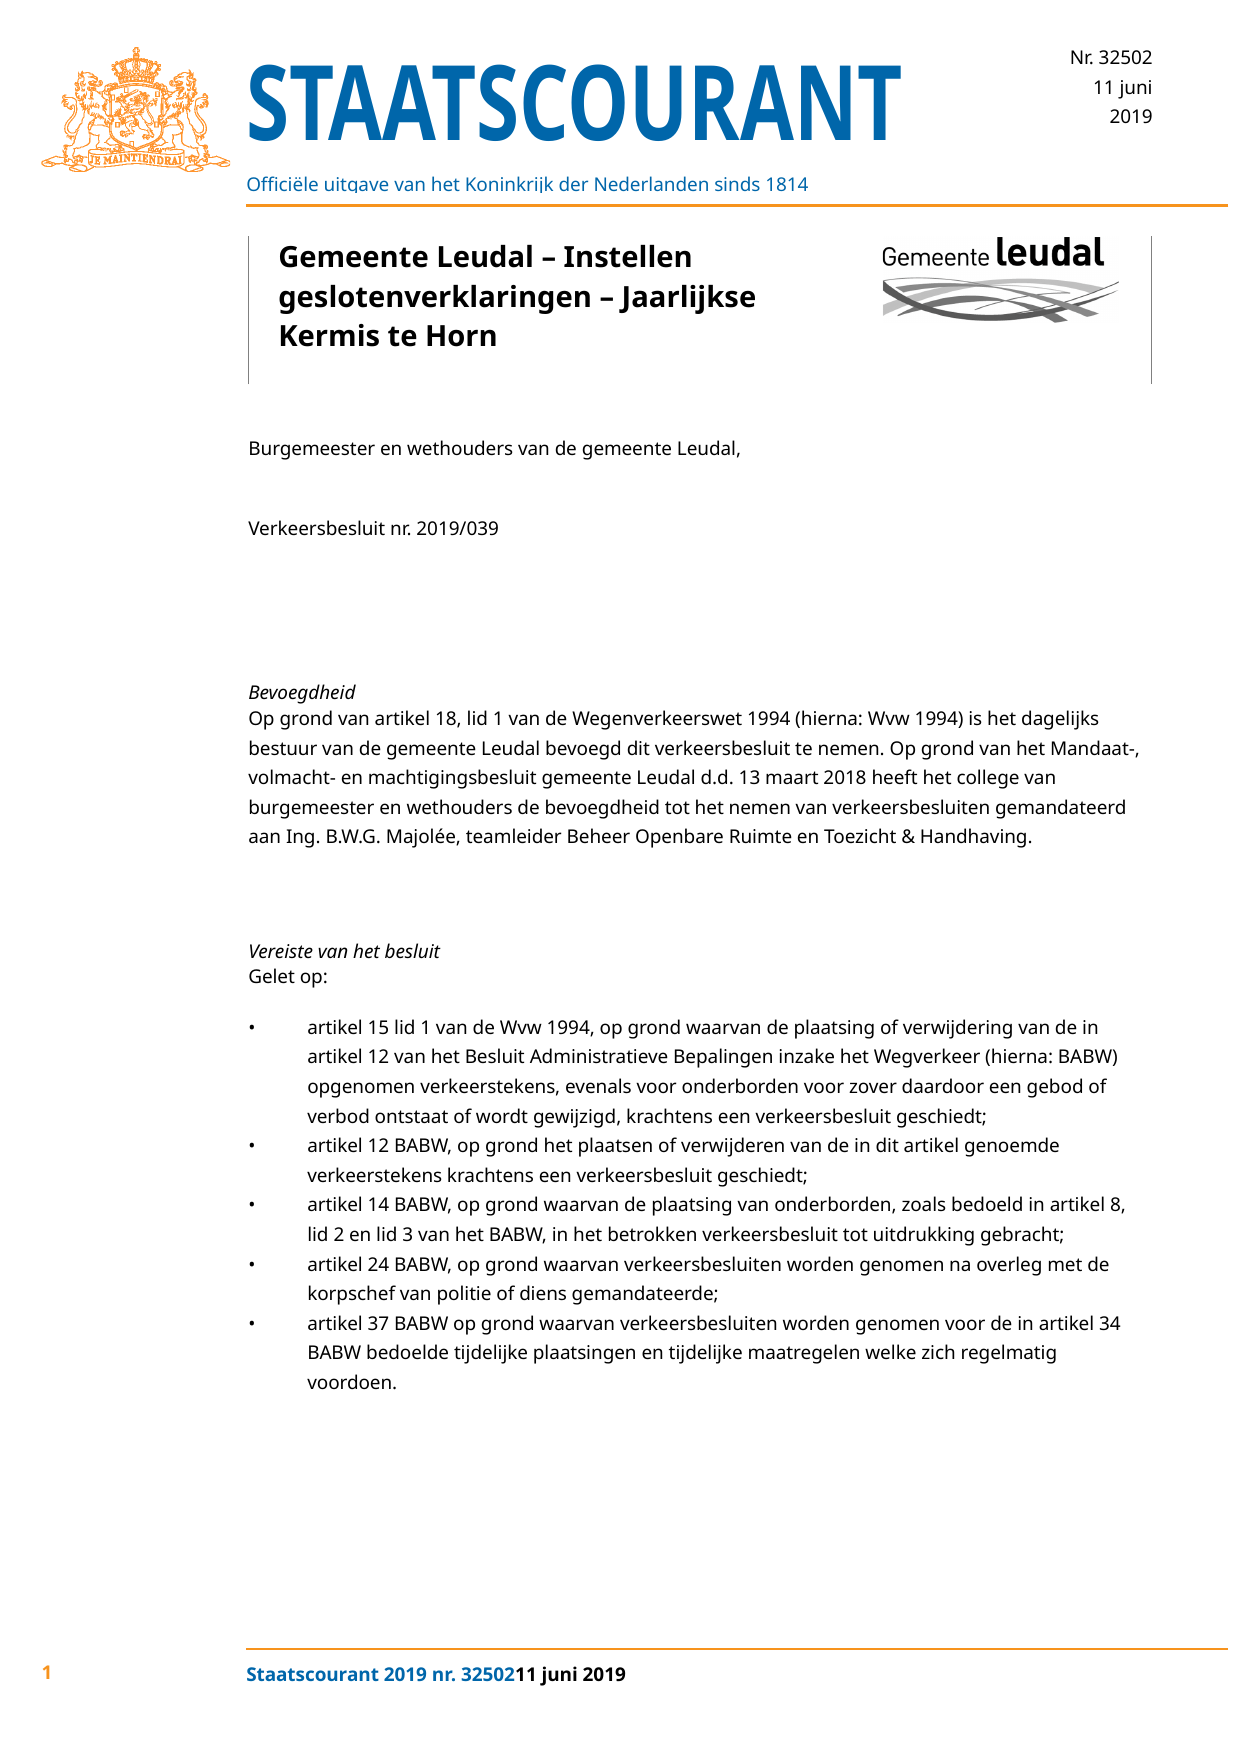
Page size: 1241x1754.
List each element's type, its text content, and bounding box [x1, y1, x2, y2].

list artikel 24 BABW, op grond waarvan verkeersbesluiten worden genomen na overleg met de korpschef van politie of diens gemandateerde; [248, 1251, 1152, 1306]
text Gelet op: [248, 964, 1152, 989]
table_header [850, 236, 882, 322]
picture [41, 47, 231, 172]
table_header Gemeente Leudal – Instellen geslotenverklaringen – Jaarlijkse Kermis te Horn [249, 236, 850, 384]
text Verkeersbesluit nr. 2019/039 [248, 515, 1152, 540]
text Op grond van artikel 18, lid 1 van de Wegenverkeerswet 1994 (hierna: Wvw 1994) is het dagelijks bestuur van de gemeente Leudal bevoegd dit verkeersbesluit te nemen. Op grond van het Mandaat-, volmacht- en machtigingsbesluit gemeente Leudal d.d. 13 maart 2018 heeft het college van burgemeester en wethouders de bevoegdheid tot het nemen van verkeersbesluiten gemandateerd aan Ing. B.W.G. Majolée, teamleider Beheer Openbare Ruimte en Toezicht & Handhaving. [248, 705, 1152, 849]
table_header [850, 323, 1151, 384]
list artikel 14 BABW, op grond waarvan de plaatsing van onderborden, zoals bedoeld in artikel 8, lid 2 en lid 3 van het BABW, in het betrokken verkeersbesluit tot uitdrukking gebracht; [248, 1192, 1152, 1247]
table_header [1119, 236, 1151, 322]
list artikel 15 lid 1 van de Wvw 1994, op grond waarvan de plaatsing of verwijdering van de in artikel 12 van het Besluit Administratieve Bepalingen inzake het Wegverkeer (hierna: BABW) opgenomen verkeerstekens, evenals voor onderborden voor zover daardoor een gebod of verbod ontstaat of wordt gewijzigd, krachtens een verkeersbesluit geschiedt; [248, 1014, 1152, 1128]
picture [882, 236, 1119, 323]
list artikel 37 BABW op grond waarvan verkeersbesluiten worden genomen voor de in artikel 34 BABW bedoelde tijdelijke plaatsingen en tijdelijke maatregelen welke zich regelmatig voordoen. [248, 1310, 1152, 1395]
text Burgemeester en wethouders van de gemeente Leudal, [248, 435, 1152, 460]
list artikel 12 BABW, op grond het plaatsen of verwijderen van de in dit artikel genoemde verkeerstekens krachtens een verkeersbesluit geschiedt; [248, 1132, 1152, 1188]
text Vereiste van het besluit [248, 938, 1152, 964]
text Bevoegdheid [248, 679, 1152, 705]
